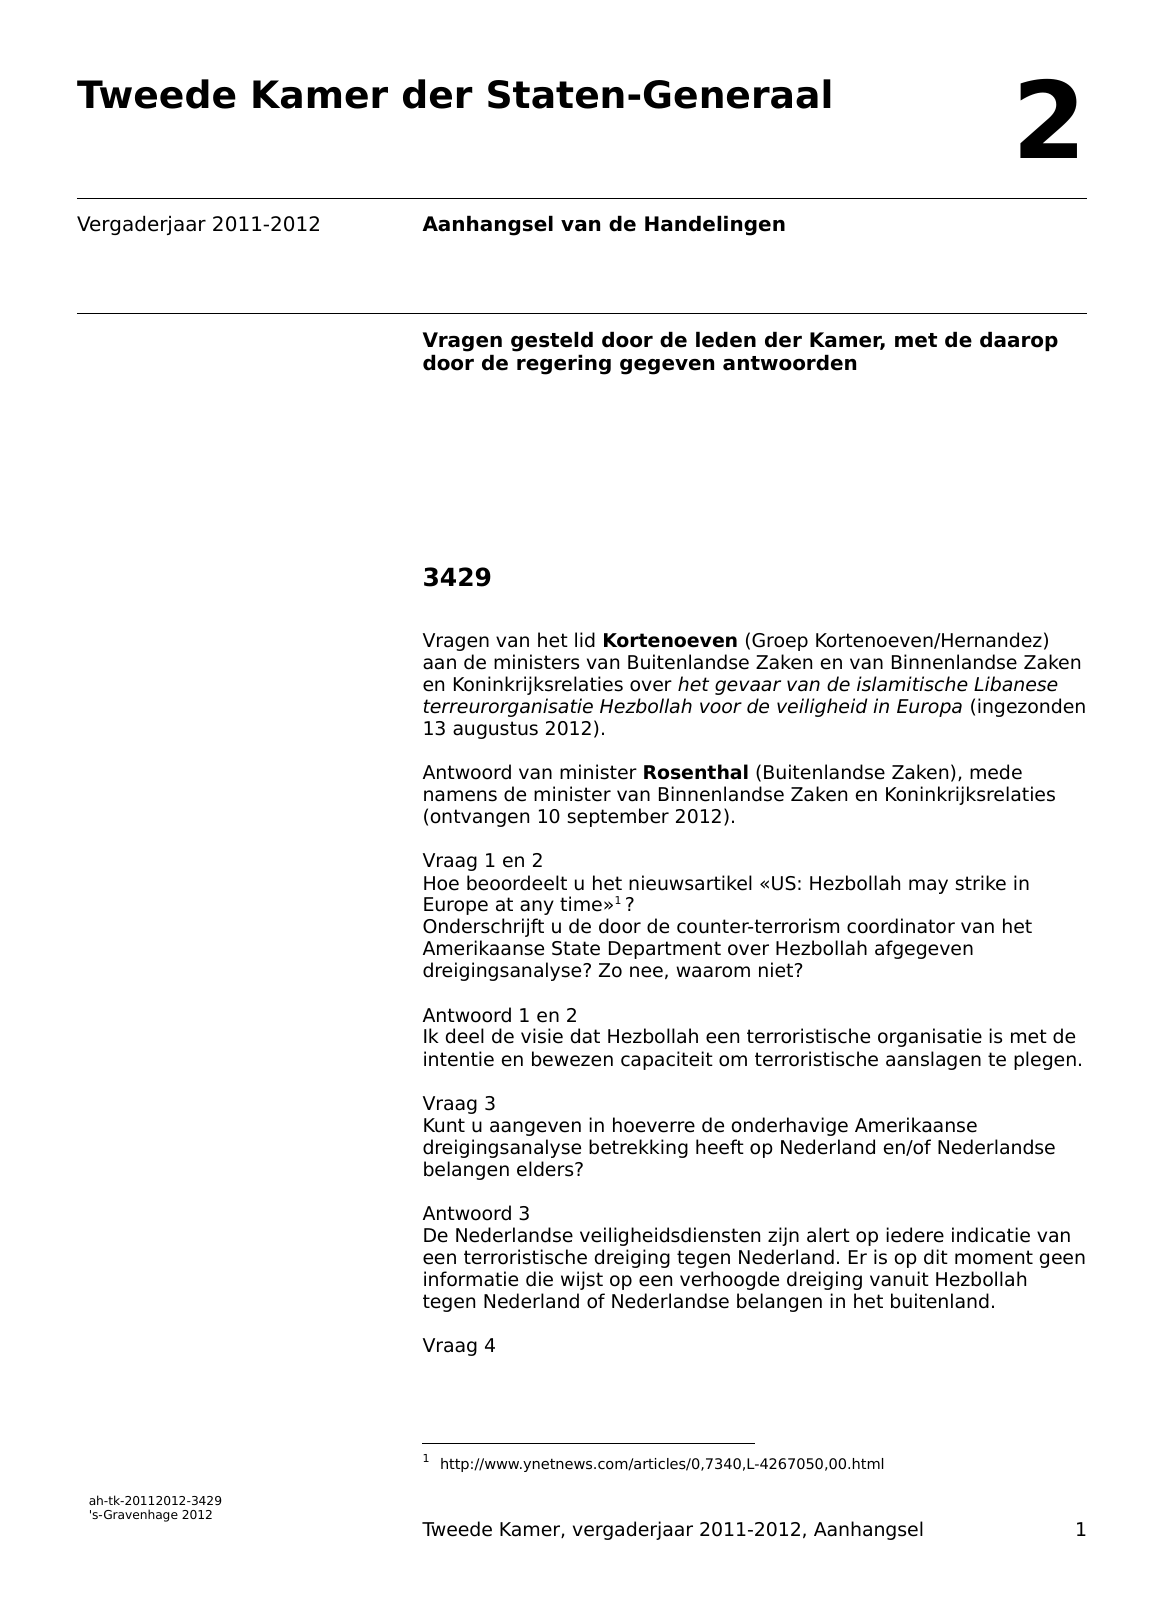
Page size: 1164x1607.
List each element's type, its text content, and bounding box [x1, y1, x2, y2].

text Vraag 3 [422, 1093, 1087, 1114]
table_header 2 [886, 59, 1087, 198]
text Antwoord van minister Rosenthal (Buitenlandse Zaken), mede namens de minister van Binnenlandse Zaken en Koninkrijksrelaties (ontvangen 10 september 2012). [422, 762, 1087, 828]
text Vraag 1 en 2 [422, 850, 1087, 872]
text http://www.ynetnews.com/articles/0,7340,L-4267050,00.html [422, 1452, 1087, 1474]
text Hoe beoordeelt u het nieuwsartikel «US: Hezbollah may strike in Europe at any time»? [422, 872, 1087, 916]
text 3429 [422, 563, 1087, 592]
table_header Tweede Kamer der Staten-Generaal [77, 59, 886, 198]
text Vraag 4 [422, 1335, 1087, 1357]
table_cell Aanhangsel van de Handelingen [422, 199, 1087, 313]
text Antwoord 1 en 2 [422, 1004, 1087, 1026]
text Onderschrijft u de door de counter-terrorism coordinator van het Amerikaanse State Department over Hezbollah afgegeven dreigingsanalyse? Zo nee, waarom niet? [422, 916, 1087, 982]
text Antwoord 3 [422, 1203, 1087, 1225]
text 's-Gravenhage 2012 [88, 1508, 323, 1522]
text De Nederlandse veiligheidsdiensten zijn alert op iedere indicatie van een terroristische dreiging tegen Nederland. Er is op dit moment geen informatie die wijst op een verhoogde dreiging vanuit Hezbollah tegen Nederland of Nederlandse belangen in het buitenland. [422, 1225, 1087, 1313]
table_cell Vergaderjaar 2011-2012 [77, 199, 422, 313]
table_cell Vragen gesteld door de leden der Kamer, met de daarop door de regering gegeven antwoorden [422, 314, 1087, 375]
table_cell [77, 314, 422, 375]
text Vragen van het lid Kortenoeven (Groep Kortenoeven/Hernandez) aan de ministers van Buitenlandse Zaken en van Binnenlandse Zaken en Koninkrijksrelaties over het gevaar van de islamitische Libanese terreurorganisatie Hezbollah voor de veiligheid in Europa (ingezonden 13 augustus 2012). [422, 630, 1087, 740]
text Ik deel de visie dat Hezbollah een terroristische organisatie is met de intentie en bewezen capaciteit om terroristische aanslagen te plegen. [422, 1026, 1087, 1070]
text ah-tk-20112012-3429 [88, 1494, 323, 1508]
text Kunt u aangeven in hoeverre de onderhavige Amerikaanse dreigingsanalyse betrekking heeft op Nederland en/of Nederlandse belangen elders? [422, 1114, 1087, 1181]
